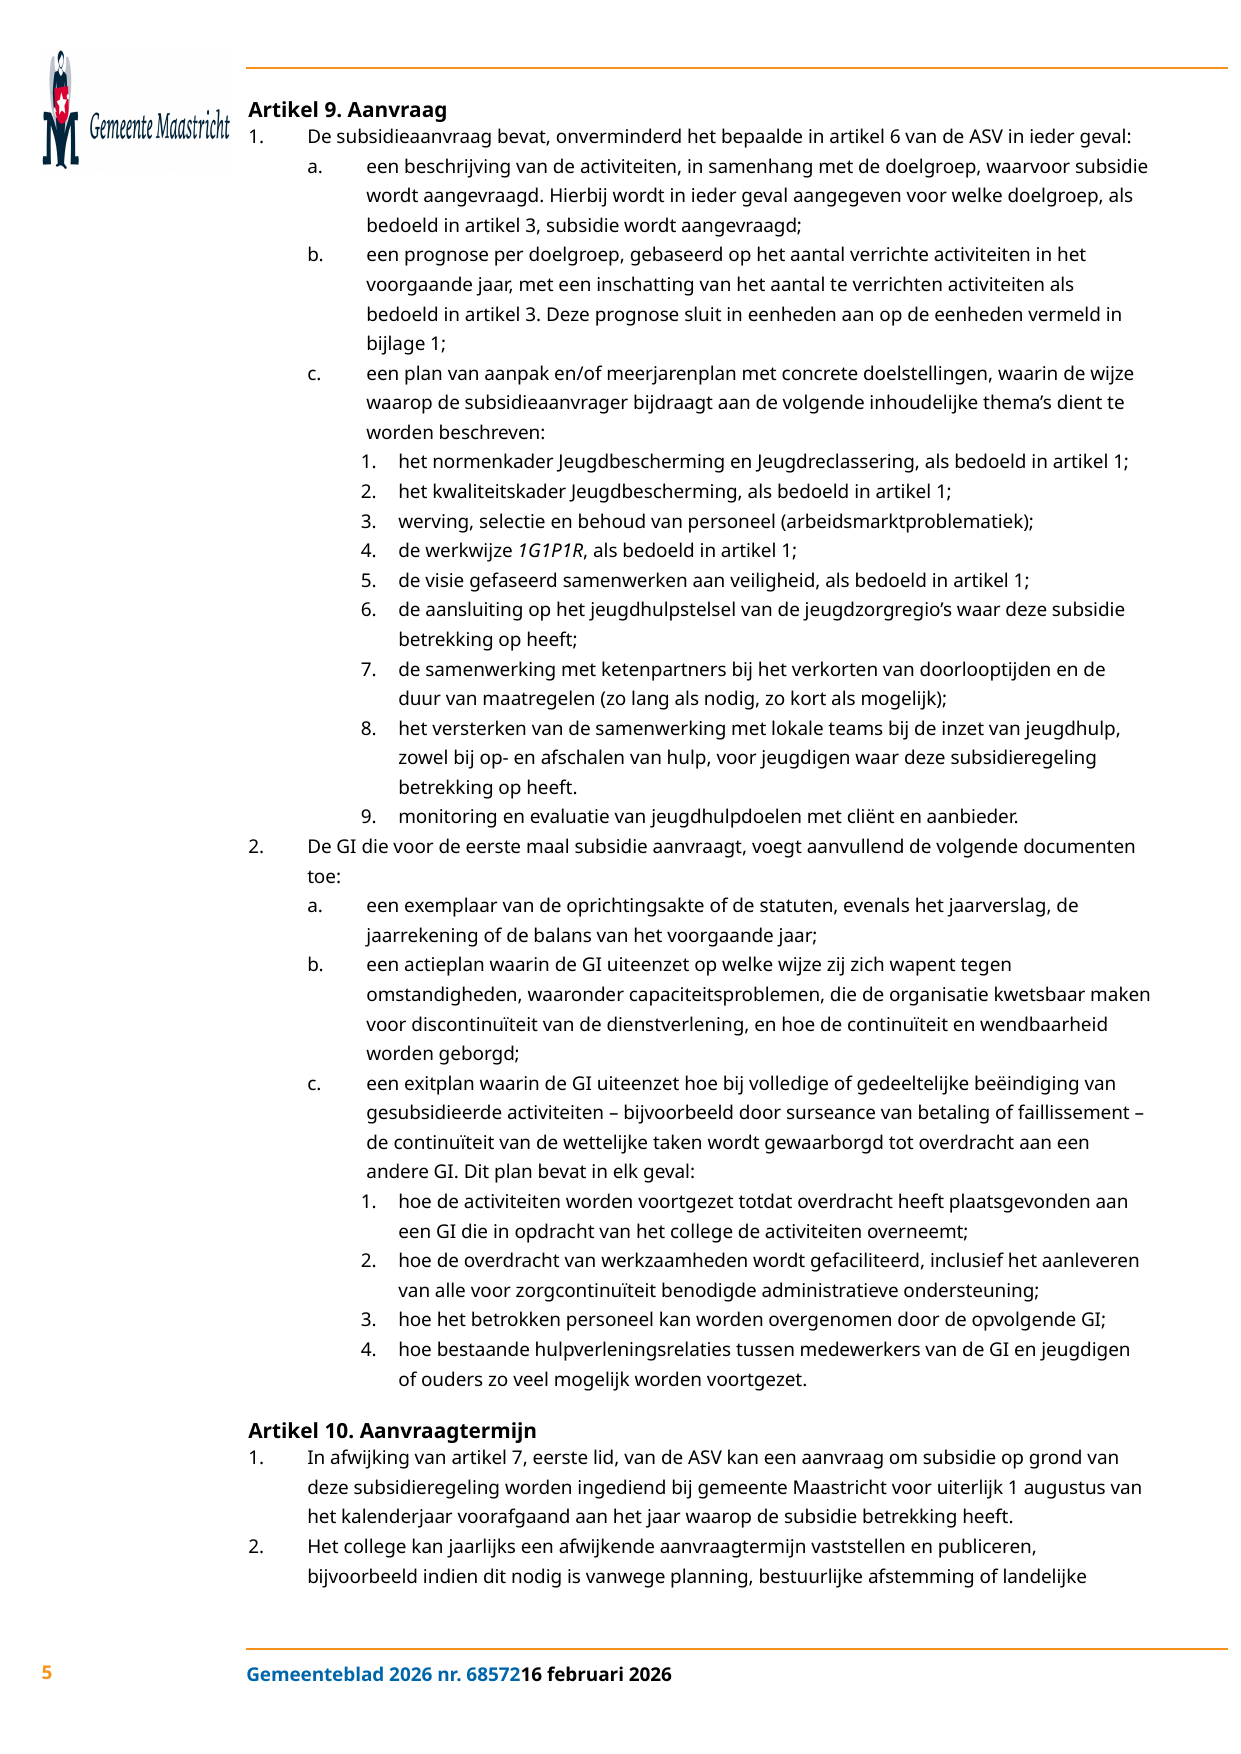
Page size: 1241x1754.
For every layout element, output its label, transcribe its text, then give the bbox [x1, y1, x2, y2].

list het normenkader Jeugdbescherming en Jeugdreclassering, als bedoeld in artikel 1; [361, 449, 1152, 474]
list de samenwerking met ketenpartners bij het verkorten van doorlooptijden en de duur van maatregelen (zo lang als nodig, zo kort als mogelijk); [361, 656, 1152, 711]
list De GI die voor de eerste maal subsidie aanvraagt, voegt aanvullend de volgende documenten toe: [248, 833, 1152, 888]
list een plan van aanpak en/of meerjarenplan met concrete doelstellingen, waarin de wijze waarop de subsidieaanvrager bijdraagt aan de volgende inhoudelijke thema’s dient te worden beschreven: [307, 360, 1152, 445]
list het versterken van de samenwerking met lokale teams bij de inzet van jeugdhulp, zowel bij op- en afschalen van hulp, voor jeugdigen waar deze subsidieregeling betrekking op heeft. [361, 715, 1152, 800]
list een beschrijving van de activiteiten, in samenhang met de doelgroep, waarvoor subsidie wordt aangevraagd. Hierbij wordt in ieder geval aangegeven voor welke doelgroep, als bedoeld in artikel 3, subsidie wordt aangevraagd; [307, 153, 1152, 238]
picture [41, 47, 231, 172]
list hoe het betrokken personeel kan worden overgenomen door de opvolgende GI; [361, 1307, 1152, 1332]
list de visie gefaseerd samenwerken aan veiligheid, als bedoeld in artikel 1; [361, 567, 1152, 593]
list In afwijking van artikel 7, eerste lid, van de ASV kan een aanvraag om subsidie op grond van deze subsidieregeling worden ingediend bij gemeente Maastricht voor uiterlijk 1 augustus van het kalenderjaar voorafgaand aan het jaar waarop de subsidie betrekking heeft. [248, 1444, 1152, 1529]
list de aansluiting op het jeugdhulpstelsel van de jeugdzorgregio’s waar deze subsidie betrekking op heeft; [361, 597, 1152, 652]
list het kwaliteitskader Jeugdbescherming, als bedoeld in artikel 1; [361, 478, 1152, 504]
list werving, selectie en behoud van personeel (arbeidsmarktproblematiek); [361, 508, 1152, 533]
text Artikel 9. Aanvraag [248, 95, 1152, 123]
list de werkwijze 1G1P1R, als bedoeld in artikel 1; [361, 537, 1152, 563]
list hoe bestaande hulpverleningsrelaties tussen medewerkers van de GI en jeugdigen of ouders zo veel mogelijk worden voortgezet. [361, 1336, 1152, 1391]
list een prognose per doelgroep, gebaseerd op het aantal verrichte activiteiten in het voorgaande jaar, met een inschatting van het aantal te verrichten activiteiten als bedoeld in artikel 3. Deze prognose sluit in eenheden aan op de eenheden vermeld in bijlage 1; [307, 242, 1152, 356]
list een actieplan waarin de GI uiteenzet op welke wijze zij zich wapent tegen omstandigheden, waaronder capaciteitsproblemen, die de organisatie kwetsbaar maken voor discontinuïteit van de dienstverlening, en hoe de continuïteit en wendbaarheid worden geborgd; [307, 952, 1152, 1066]
list De subsidieaanvraag bevat, onverminderd het bepaalde in artikel 6 van de ASV in ieder geval: [248, 123, 1152, 149]
text Artikel 10. Aanvraagtermijn [248, 1416, 1152, 1444]
list een exitplan waarin de GI uiteenzet hoe bij volledige of gedeeltelijke beëindiging van gesubsidieerde activiteiten – bijvoorbeeld door surseance van betaling of faillissement – de continuïteit van de wettelijke taken wordt gewaarborgd tot overdracht aan een andere GI. Dit plan bevat in elk geval: [307, 1070, 1152, 1184]
list Het college kan jaarlijks een afwijkende aanvraagtermijn vaststellen en publiceren, bijvoorbeeld indien dit nodig is vanwege planning, bestuurlijke afstemming of landelijke [248, 1533, 1152, 1589]
list hoe de activiteiten worden voortgezet totdat overdracht heeft plaatsgevonden aan een GI die in opdracht van het college de activiteiten overneemt; [361, 1188, 1152, 1243]
list monitoring en evaluatie van jeugdhulpdoelen met cliënt en aanbieder. [361, 804, 1152, 829]
list hoe de overdracht van werkzaamheden wordt gefaciliteerd, inclusief het aanleveren van alle voor zorgcontinuïteit benodigde administratieve ondersteuning; [361, 1247, 1152, 1303]
list een exemplaar van de oprichtingsakte of de statuten, evenals het jaarverslag, de jaarrekening of de balans van het voorgaande jaar; [307, 892, 1152, 948]
